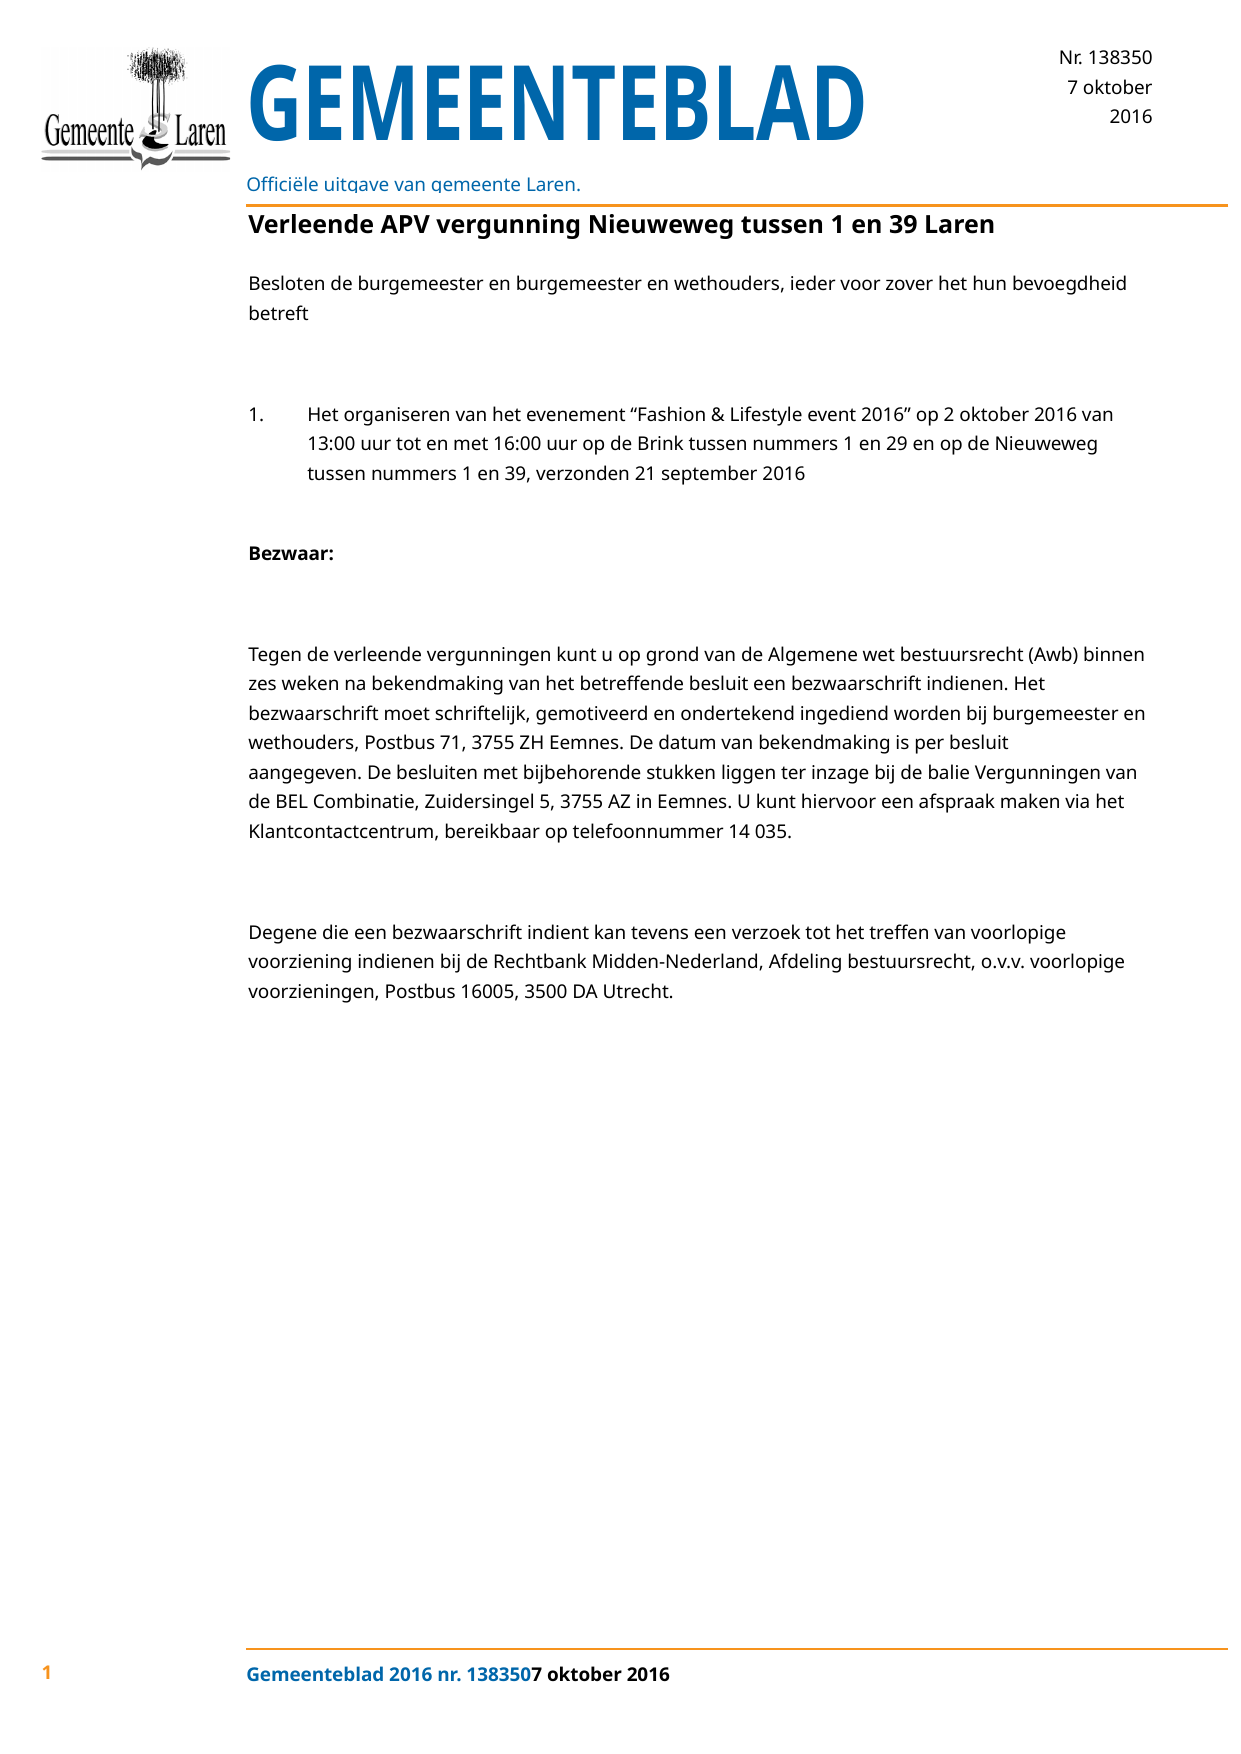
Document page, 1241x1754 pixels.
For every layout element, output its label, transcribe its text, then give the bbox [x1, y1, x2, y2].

text Bezwaar: [248, 540, 1152, 566]
list Het organiseren van het evenement “Fashion & Lifestyle event 2016” op 2 oktober 2016 van 13:00 uur tot en met 16:00 uur op de Brink tussen nummers 1 en 29 en op de Nieuweweg tussen nummers 1 en 39, verzonden 21 september 2016 [248, 401, 1152, 486]
text Tegen de verleende vergunningen kunt u op grond van de Algemene wet bestuursrecht (Awb) binnen zes weken na bekendmaking van het betreffende besluit een bezwaarschrift indienen. Het bezwaarschrift moet schriftelijk, gemotiveerd en ondertekend ingediend worden bij burgemeester en wethouders, Postbus 71, 3755 ZH Eemnes. De datum van bekendmaking is per besluit aangegeven. De besluiten met bijbehorende stukken liggen ter inzage bij de balie Vergunningen van de BEL Combinatie, Zuidersingel 5, 3755 AZ in Eemnes. U kunt hiervoor een afspraak maken via het Klantcontactcentrum, bereikbaar op telefoonnummer 14 035. [248, 641, 1152, 844]
picture [41, 47, 231, 172]
text Degene die een bezwaarschrift indient kan tevens een verzoek tot het treffen van voorlopige voorziening indienen bij de Rechtbank Midden-Nederland, Afdeling bestuursrecht, o.v.v. voorlopige voorzieningen, Postbus 16005, 3500 DA Utrecht. [248, 919, 1152, 1004]
text Besloten de burgemeester en burgemeester en wethouders, ieder voor zover het hun bevoegdheid betreft [248, 270, 1152, 326]
text Verleende APV vergunning Nieuweweg tussen 1 en 39 Laren [248, 207, 1152, 241]
